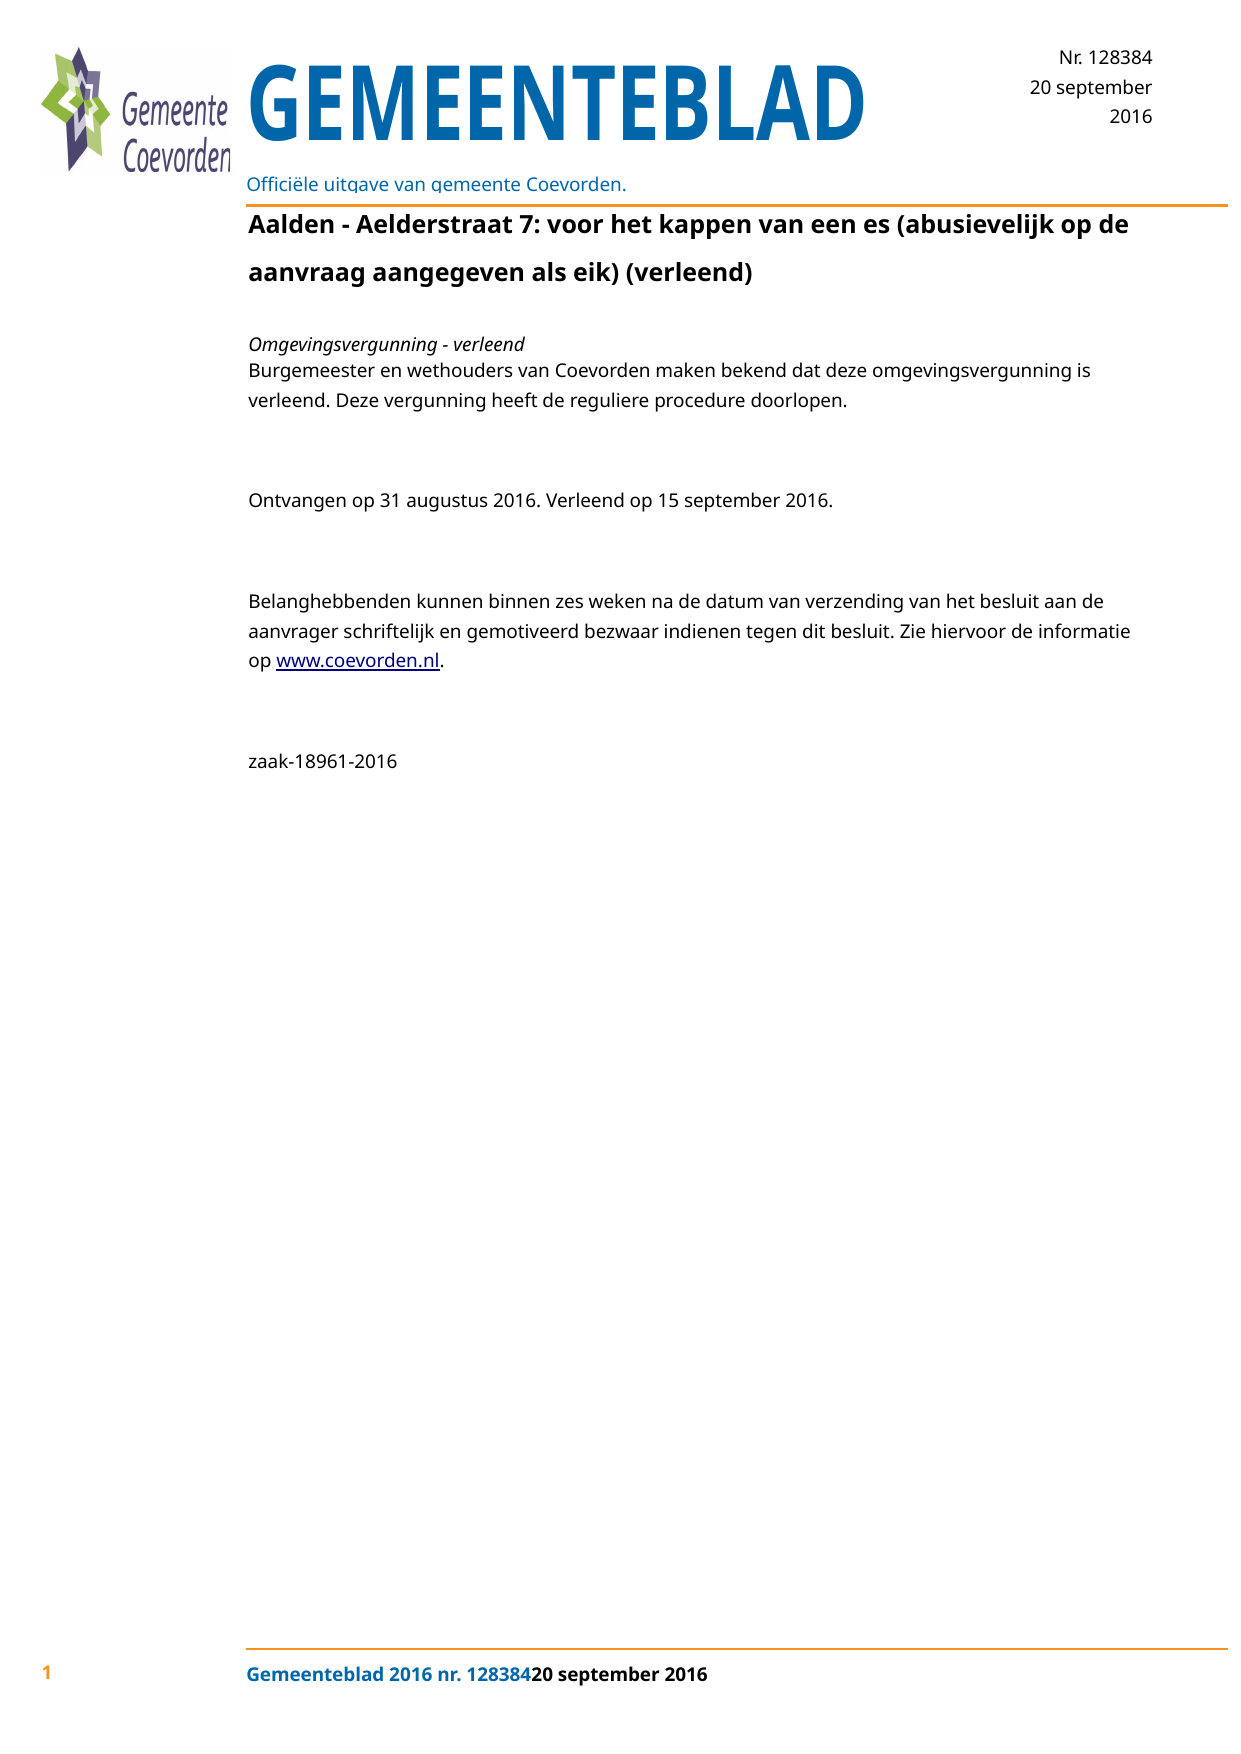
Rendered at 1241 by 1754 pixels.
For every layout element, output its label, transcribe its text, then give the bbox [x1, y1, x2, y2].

text zaak-18961-2016 [248, 748, 1152, 774]
text Aalden - Aelderstraat 7: voor het kappen van een es (abusievelijk op de aanvraag aangegeven als eik) (verleend) [248, 207, 1152, 288]
text Belanghebbenden kunnen binnen zes weken na de datum van verzending van het besluit aan de aanvrager schriftelijk en gemotiveerd bezwaar indienen tegen dit besluit. Zie hiervoor de informatie op www.coevorden.nl. [248, 588, 1152, 673]
text Omgevingsvergunning - verleend [248, 331, 1152, 357]
text Ontvangen op 31 augustus 2016. Verleend op 15 september 2016. [248, 488, 1152, 513]
text Burgemeester en wethouders van Coevorden maken bekend dat deze omgevingsvergunning is verleend. Deze vergunning heeft de reguliere procedure doorlopen. [248, 357, 1152, 412]
picture [41, 47, 231, 172]
